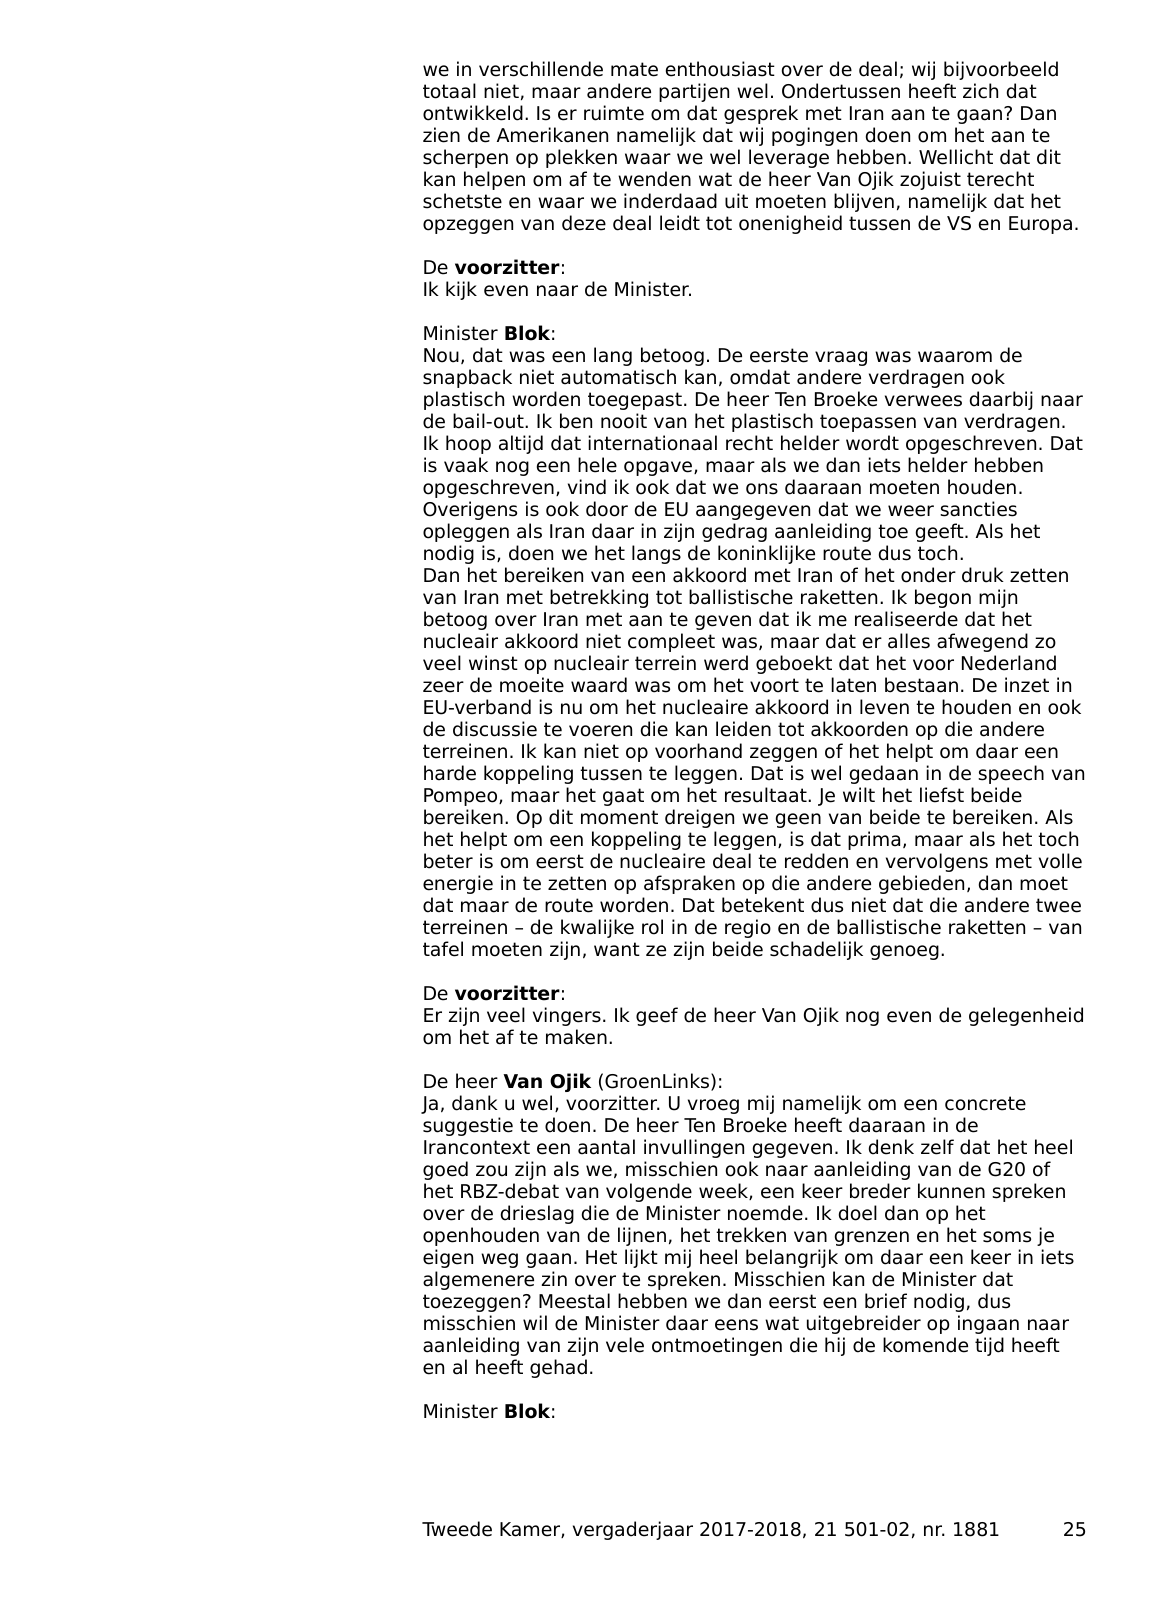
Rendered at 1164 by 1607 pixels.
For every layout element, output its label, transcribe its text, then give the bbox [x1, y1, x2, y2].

text Ja, dank u wel, voorzitter. U vroeg mij namelijk om een concrete suggestie te doen. De heer Ten Broeke heeft daaraan in de Irancontext een aantal invullingen gegeven. Ik denk zelf dat het heel goed zou zijn als we, misschien ook naar aanleiding van de G20 of het RBZ-debat van volgende week, een keer breder kunnen spreken over de drieslag die de Minister noemde. Ik doel dan op het openhouden van de lijnen, het trekken van grenzen en het soms je eigen weg gaan. Het lijkt mij heel belangrijk om daar een keer in iets algemenere zin over te spreken. Misschien kan de Minister dat toezeggen? Meestal hebben we dan eerst een brief nodig, dus misschien wil de Minister daar eens wat uitgebreider op ingaan naar aanleiding van zijn vele ontmoetingen die hij de komende tijd heeft en al heeft gehad. [422, 1093, 1087, 1379]
text Nou, dat was een lang betoog. De eerste vraag was waarom de snapback niet automatisch kan, omdat andere verdragen ook plastisch worden toegepast. De heer Ten Broeke verwees daarbij naar de bail-out. Ik ben nooit van het plastisch toepassen van verdragen. Ik hoop altijd dat internationaal recht helder wordt opgeschreven. Dat is vaak nog een hele opgave, maar als we dan iets helder hebben opgeschreven, vind ik ook dat we ons daaraan moeten houden. Overigens is ook door de EU aangegeven dat we weer sancties opleggen als Iran daar in zijn gedrag aanleiding toe geeft. Als het nodig is, doen we het langs de koninklijke route dus toch. [422, 345, 1087, 565]
text Ik kijk even naar de Minister. [422, 279, 1087, 301]
text Minister Blok: [422, 323, 1087, 345]
text Er zijn veel vingers. Ik geef de heer Van Ojik nog even de gelegenheid om het af te maken. [422, 1005, 1087, 1049]
text Minister Blok: [422, 1401, 1087, 1423]
text De heer Van Ojik (GroenLinks): [422, 1071, 1087, 1093]
text we in verschillende mate enthousiast over de deal; wij bijvoorbeeld totaal niet, maar andere partijen wel. Ondertussen heeft zich dat ontwikkeld. Is er ruimte om dat gesprek met Iran aan te gaan? Dan zien de Amerikanen namelijk dat wij pogingen doen om het aan te scherpen op plekken waar we wel leverage hebben. Wellicht dat dit kan helpen om af te wenden wat de heer Van Ojik zojuist terecht schetste en waar we inderdaad uit moeten blijven, namelijk dat het opzeggen van deze deal leidt tot onenigheid tussen de VS en Europa. [422, 59, 1087, 235]
text Dan het bereiken van een akkoord met Iran of het onder druk zetten van Iran met betrekking tot ballistische raketten. Ik begon mijn betoog over Iran met aan te geven dat ik me realiseerde dat het nucleair akkoord niet compleet was, maar dat er alles afwegend zo veel winst op nucleair terrein werd geboekt dat het voor Nederland zeer de moeite waard was om het voort te laten bestaan. De inzet in EU-verband is nu om het nucleaire akkoord in leven te houden en ook de discussie te voeren die kan leiden tot akkoorden op die andere terreinen. Ik kan niet op voorhand zeggen of het helpt om daar een harde koppeling tussen te leggen. Dat is wel gedaan in de speech van Pompeo, maar het gaat om het resultaat. Je wilt het liefst beide bereiken. Op dit moment dreigen we geen van beide te bereiken. Als het helpt om een koppeling te leggen, is dat prima, maar als het toch beter is om eerst de nucleaire deal te redden en vervolgens met volle energie in te zetten op afspraken op die andere gebieden, dan moet dat maar de route worden. Dat betekent dus niet dat die andere twee terreinen – de kwalijke rol in de regio en de ballistische raketten – van tafel moeten zijn, want ze zijn beide schadelijk genoeg. [422, 565, 1087, 961]
text De voorzitter: [422, 983, 1087, 1005]
text De voorzitter: [422, 257, 1087, 279]
